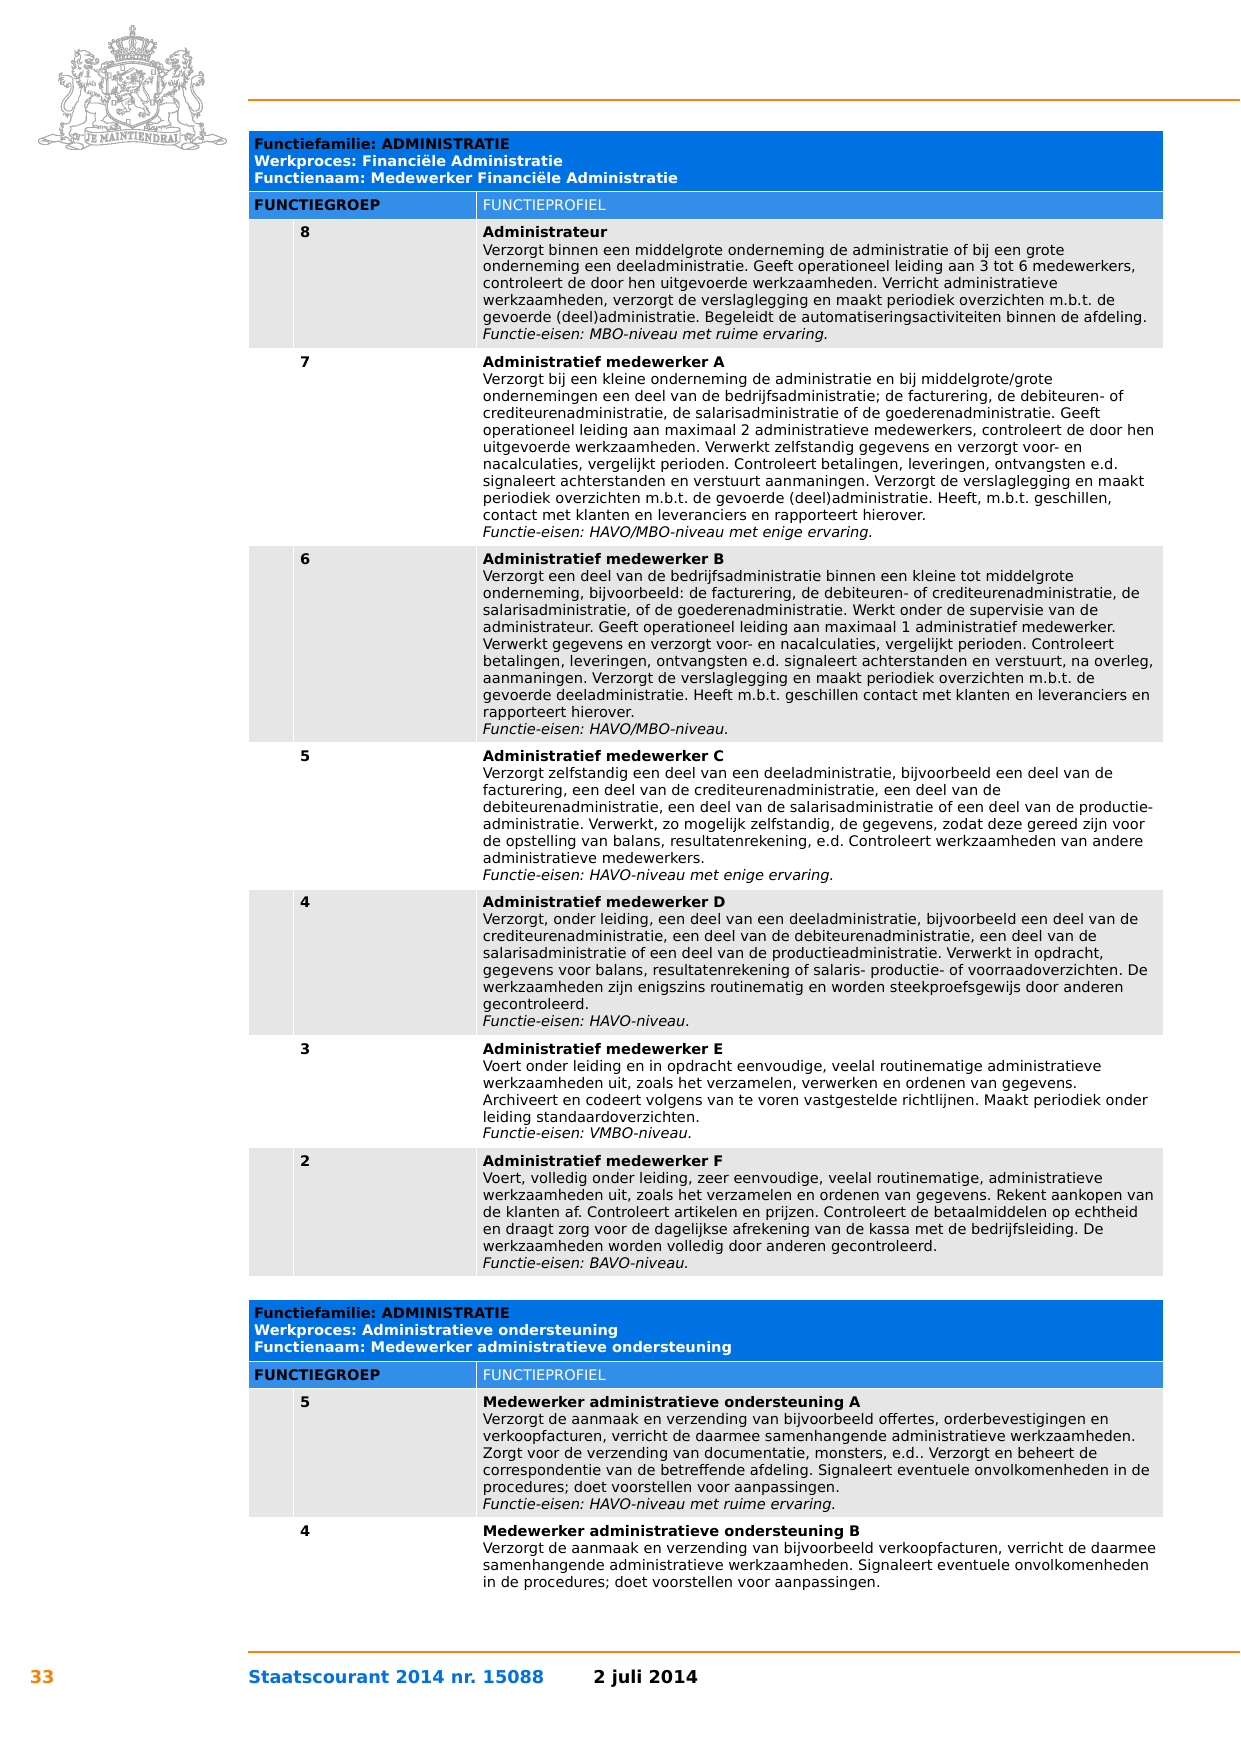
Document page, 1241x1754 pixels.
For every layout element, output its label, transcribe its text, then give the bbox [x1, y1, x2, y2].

table_cell [249, 1036, 293, 1147]
table_cell 8 [294, 220, 476, 348]
table_cell 4 [294, 890, 476, 1035]
table_cell 2 [294, 1148, 476, 1276]
table_cell FUNCTIEPROFIEL [477, 192, 1163, 219]
table_cell [249, 546, 293, 742]
table_cell [249, 1518, 293, 1596]
table_cell 5 [294, 743, 476, 888]
table_cell Administratief medewerker A Verzorgt bij een kleine onderneming de administratie en bij middelgrote/grote ondernemingen een deel van de bedrijfsadministratie; de facturering, de debiteuren- of crediteurenadministratie, de salarisadministratie of de goederenadministratie. Geeft operationeel leiding aan maximaal 2 administratieve medewerkers, controleert de door hen uitgevoerde werkzaamheden. Verwerkt zelfstandig gegevens en verzorgt voor- en nacalculaties, vergelijkt perioden. Controleert betalingen, leveringen, ontvangsten e.d. signaleert achterstanden en verstuurt aanmaningen. Verzorgt de verslaglegging en maakt periodiek overzichten m.b.t. de gevoerde (deel)administratie. Heeft, m.b.t. geschillen, contact met klanten en leveranciers en rapporteert hierover. Functie-eisen: HAVO/MBO-niveau met enige ervaring. [477, 349, 1163, 545]
table_cell FUNCTIEGROEP [249, 192, 476, 219]
table_cell [249, 890, 293, 1035]
table_cell Administratief medewerker F Voert, volledig onder leiding, zeer eenvoudige, veelal routinematige, administratieve werkzaamheden uit, zoals het verzamelen en ordenen van gegevens. Rekent aankopen van de klanten af. Controleert artikelen en prijzen. Controleert de betaalmiddelen op echtheid en draagt zorg voor de dagelijkse afrekening van de kassa met de bedrijfsleiding. De werkzaamheden worden volledig door anderen gecontroleerd. Functie-eisen: BAVO-niveau. [477, 1148, 1163, 1276]
table_cell [249, 743, 293, 888]
table_cell [249, 349, 293, 545]
table_cell FUNCTIEGROEP [249, 1362, 476, 1388]
table_cell Administratief medewerker E Voert onder leiding en in opdracht eenvoudige, veelal routinematige administratieve werkzaamheden uit, zoals het verzamelen, verwerken en ordenen van gegevens. Archiveert en codeert volgens van te voren vastgestelde richtlijnen. Maakt periodiek onder leiding standaardoverzichten. Functie-eisen: VMBO-niveau. [477, 1036, 1163, 1147]
table_cell 5 [294, 1389, 476, 1517]
table_cell Medewerker administratieve ondersteuning A Verzorgt de aanmaak en verzending van bijvoorbeeld offertes, orderbevestigingen en verkoopfacturen, verricht de daarmee samenhangende administratieve werkzaamheden. Zorgt voor de verzending van documentatie, monsters, e.d.. Verzorgt en beheert de correspondentie van de betreffende afdeling. Signaleert eventuele onvolkomenheden in de procedures; doet voorstellen voor aanpassingen. Functie-eisen: HAVO-niveau met ruime ervaring. [477, 1389, 1163, 1517]
table_cell 3 [294, 1036, 476, 1147]
table_cell Administratief medewerker C Verzorgt zelfstandig een deel van een deeladministratie, bijvoorbeeld een deel van de facturering, een deel van de crediteurenadministratie, een deel van de debiteurenadministratie, een deel van de salarisadministratie of een deel van de productie-administratie. Verwerkt, zo mogelijk zelfstandig, de gegevens, zodat deze gereed zijn voor de opstelling van balans, resultatenrekening, e.d. Controleert werkzaamheden van andere administratieve medewerkers. Functie-eisen: HAVO-niveau met enige ervaring. [477, 743, 1163, 888]
table_header Functiefamilie: ADMINISTRATIE Werkproces: Financiële Administratie Functienaam: Medewerker Financiële Administratie [249, 131, 1163, 191]
table_cell Administrateur Verzorgt binnen een middelgrote onderneming de administratie of bij een grote onderneming een deeladministratie. Geeft operationeel leiding aan 3 tot 6 medewerkers, controleert de door hen uitgevoerde werkzaamheden. Verricht administratieve werkzaamheden, verzorgt de verslaglegging en maakt periodiek overzichten m.b.t. de gevoerde (deel)administratie. Begeleidt de automatiseringsactiviteiten binnen de afdeling. Functie-eisen: MBO-niveau met ruime ervaring. [477, 220, 1163, 348]
table_cell 4 [294, 1518, 476, 1596]
table_cell FUNCTIEPROFIEL [477, 1362, 1163, 1388]
table_cell Administratief medewerker B Verzorgt een deel van de bedrijfsadministratie binnen een kleine tot middelgrote onderneming, bijvoorbeeld: de facturering, de debiteuren- of crediteurenadministratie, de salarisadministratie, of de goederenadministratie. Werkt onder de supervisie van de administrateur. Geeft operationeel leiding aan maximaal 1 administratief medewerker. Verwerkt gegevens en verzorgt voor- en nacalculaties, vergelijkt perioden. Controleert betalingen, leveringen, ontvangsten e.d. signaleert achterstanden en verstuurt, na overleg, aanmaningen. Verzorgt de verslaglegging en maakt periodiek overzichten m.b.t. de gevoerde deeladministratie. Heeft m.b.t. geschillen contact met klanten en leveranciers en rapporteert hierover. Functie-eisen: HAVO/MBO-niveau. [477, 546, 1163, 742]
table_cell [249, 1148, 293, 1276]
table_cell [249, 220, 293, 348]
table_cell [249, 1389, 293, 1517]
table_cell Administratief medewerker D Verzorgt, onder leiding, een deel van een deeladministratie, bijvoorbeeld een deel van de crediteurenadministratie, een deel van de debiteurenadministratie, een deel van de salarisadministratie of een deel van de productieadministratie. Verwerkt in opdracht, gegevens voor balans, resultatenrekening of salaris- productie- of voorraadoverzichten. De werkzaamheden zijn enigszins routinematig en worden steekproefsgewijs door anderen gecontroleerd. Functie-eisen: HAVO-niveau. [477, 890, 1163, 1035]
table_cell Medewerker administratieve ondersteuning B Verzorgt de aanmaak en verzending van bijvoorbeeld verkoopfacturen, verricht de daarmee samenhangende administratieve werkzaamheden. Signaleert eventuele onvolkomenheden in de procedures; doet voorstellen voor aanpassingen. [477, 1518, 1163, 1596]
picture [38, 25, 227, 150]
table_cell 7 [294, 349, 476, 545]
table_cell 6 [294, 546, 476, 742]
table_header Functiefamilie: ADMINISTRATIE Werkproces: Administratieve ondersteuning Functienaam: Medewerker administratieve ondersteuning [249, 1300, 1163, 1361]
